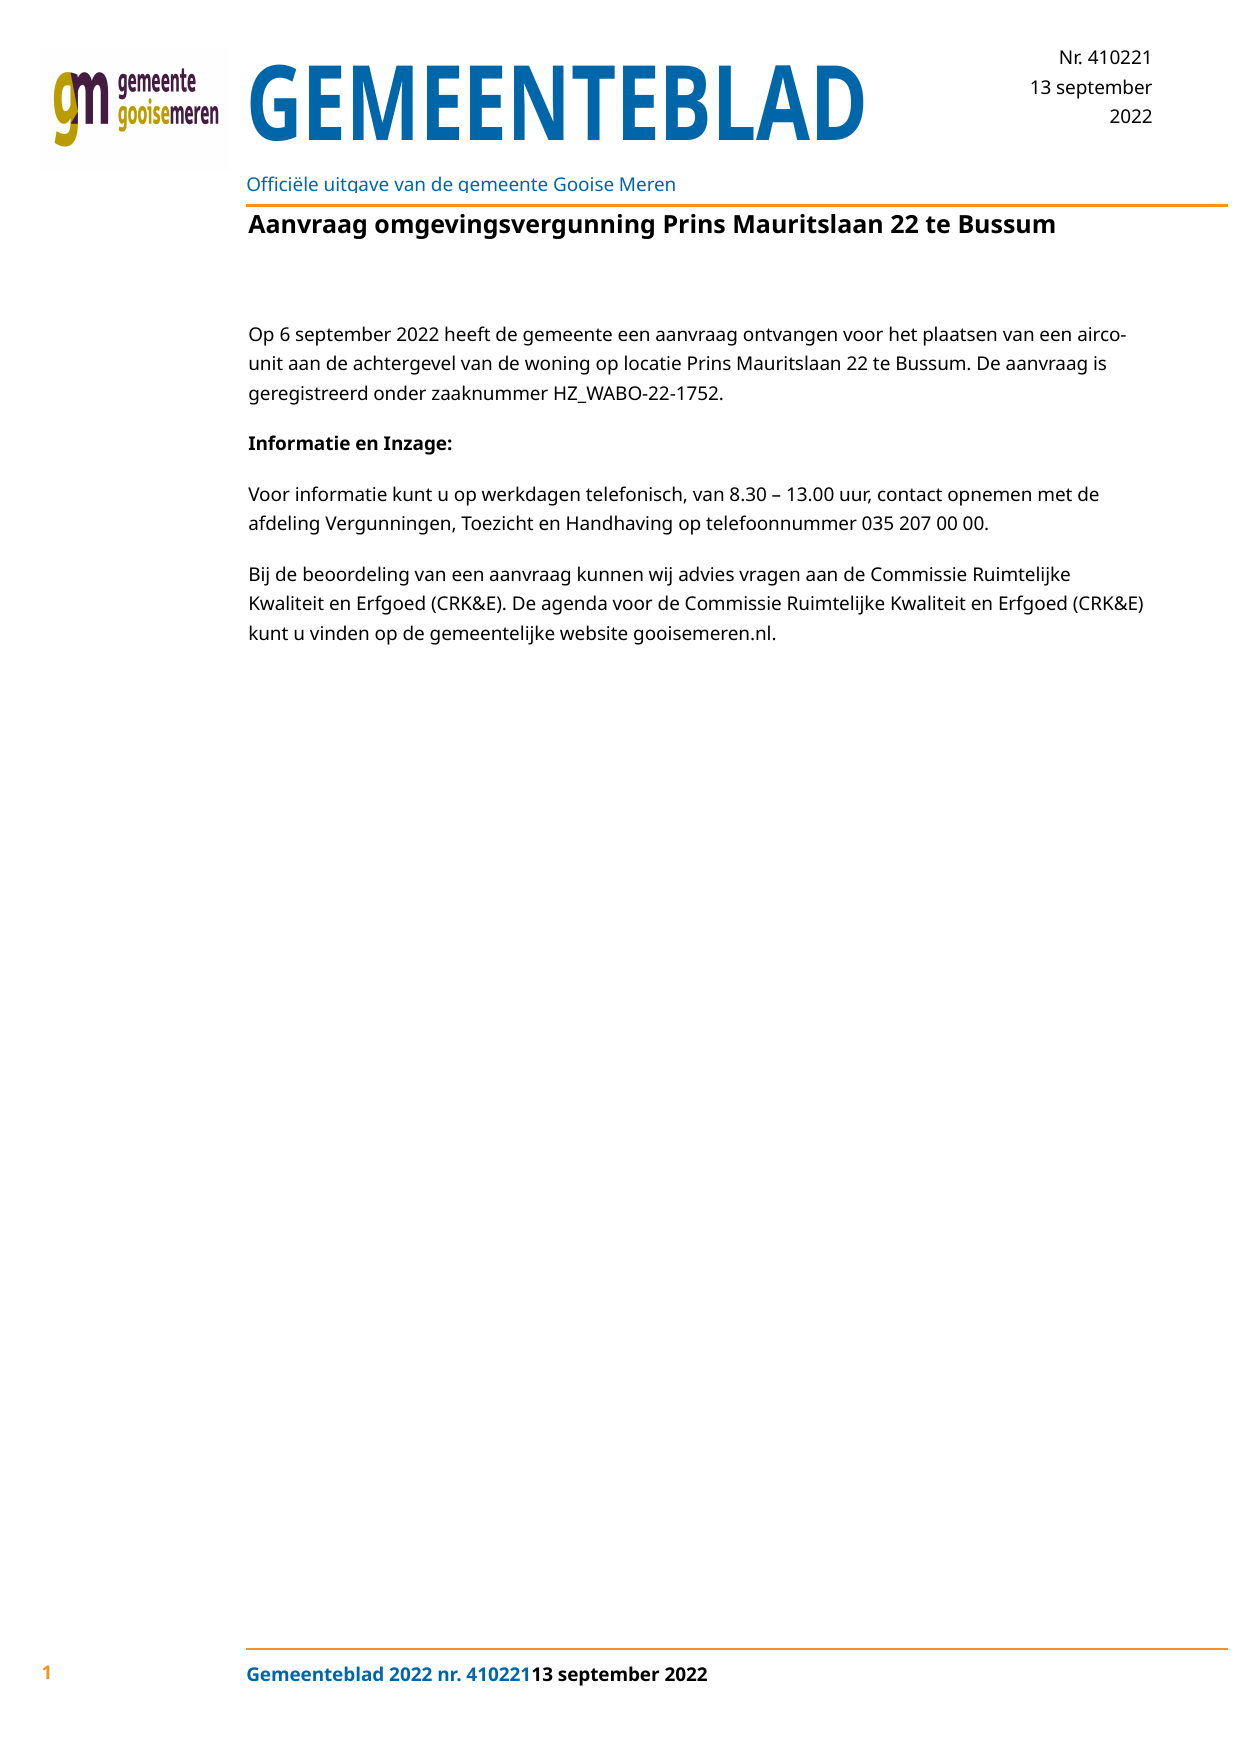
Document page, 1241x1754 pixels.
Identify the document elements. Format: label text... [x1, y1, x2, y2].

text Bij de beoordeling van een aanvraag kunnen wij advies vragen aan de Commissie Ruimtelijke Kwaliteit en Erfgoed (CRK&E). De agenda voor de Commissie Ruimtelijke Kwaliteit en Erfgoed (CRK&E) kunt u vinden op de gemeentelijke website gooisemeren.nl. [248, 561, 1152, 646]
text Op 6 september 2022 heeft de gemeente een aanvraag ontvangen voor het plaatsen van een airco-unit aan de achtergevel van de woning op locatie Prins Mauritslaan 22 te Bussum. De aanvraag is geregistreerd onder zaaknummer HZ_WABO-22-1752. [248, 321, 1152, 406]
text Informatie en Inzage: [248, 430, 1152, 456]
text Voor informatie kunt u op werkdagen telefonisch, van 8.30 – 13.00 uur, contact opnemen met de afdeling Vergunningen, Toezicht en Handhaving op telefoonnummer 035 207 00 00. [248, 481, 1152, 536]
text Aanvraag omgevingsvergunning Prins Mauritslaan 22 te Bussum [248, 207, 1152, 241]
picture [41, 47, 231, 172]
